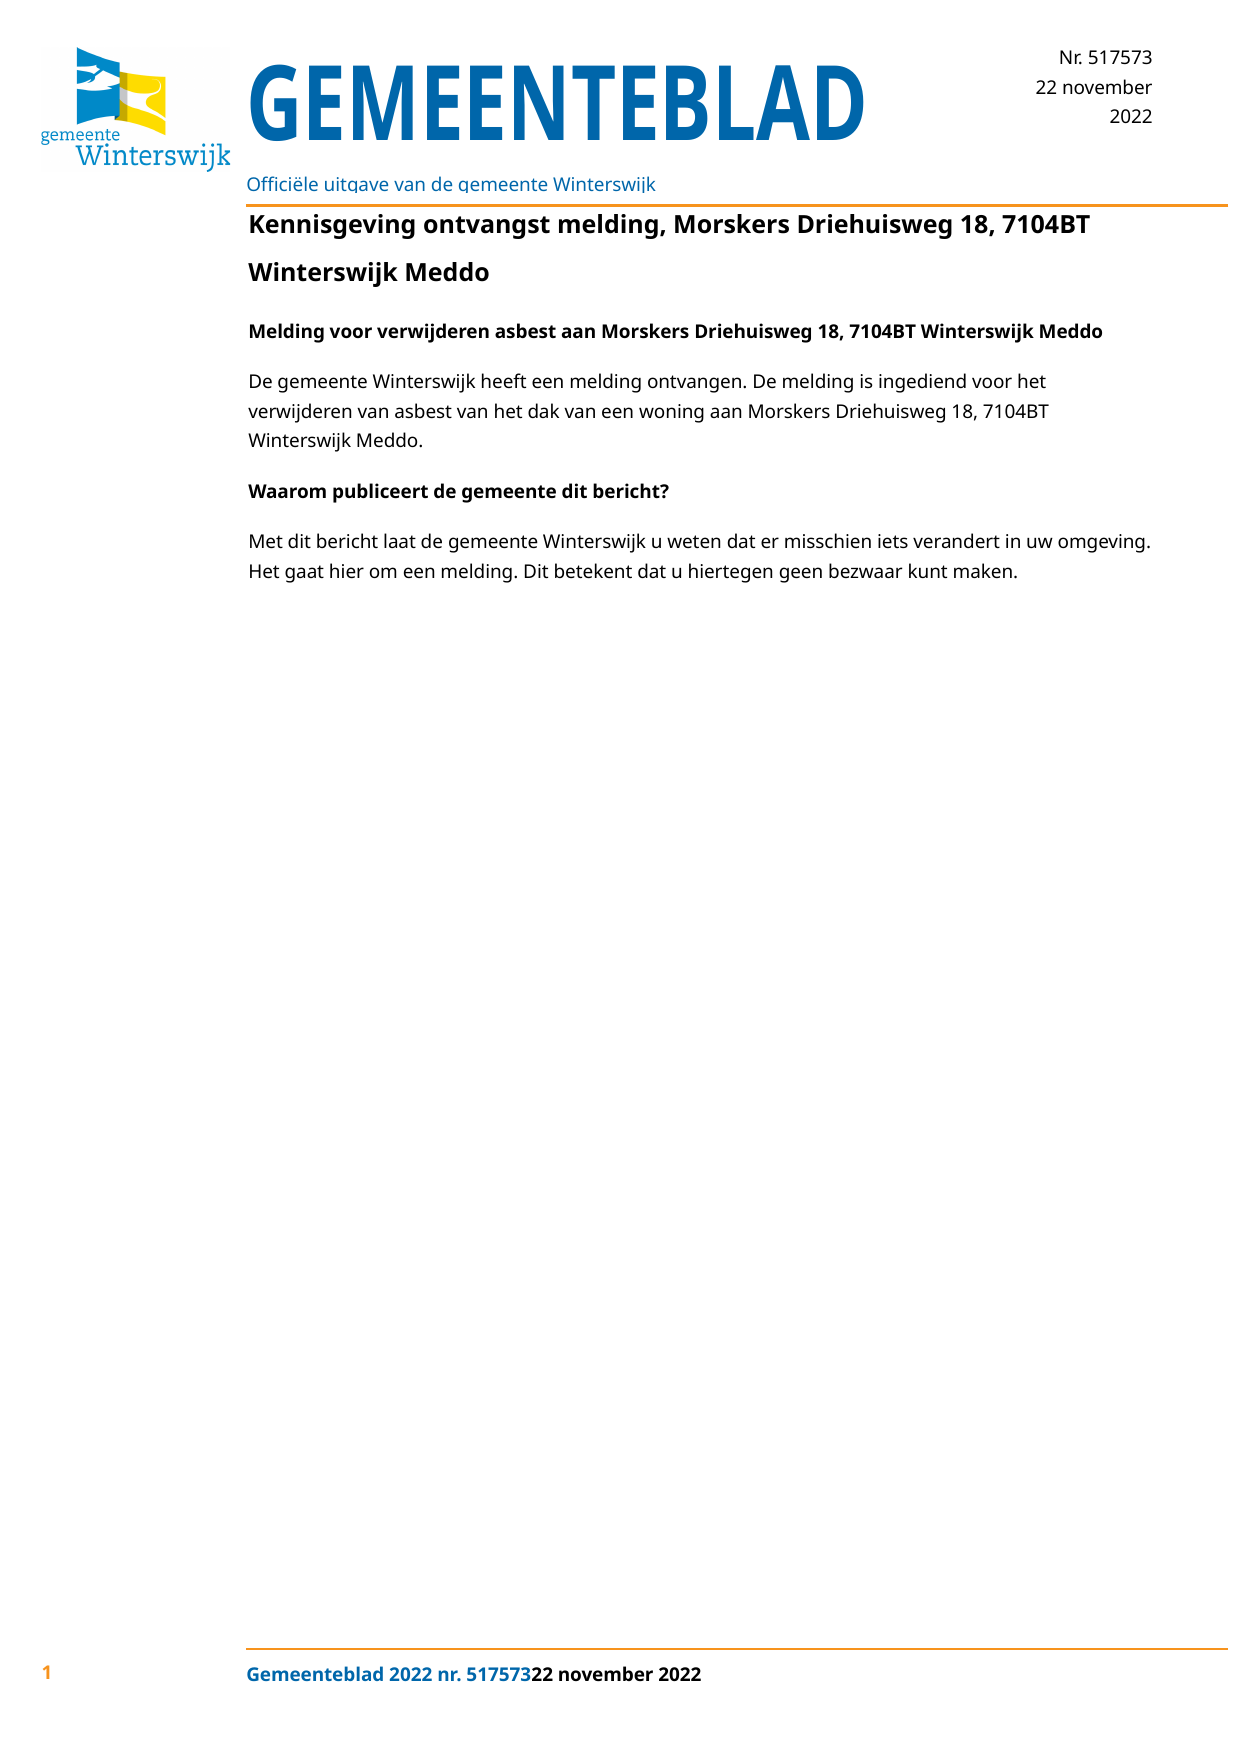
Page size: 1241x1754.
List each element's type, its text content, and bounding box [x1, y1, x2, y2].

picture [225, 153, 231, 162]
text De gemeente Winterswijk heeft een melding ontvangen. De melding is ingediend voor het verwijderen van asbest van het dak van een woning aan Morskers Driehuisweg 18, 7104BT Winterswijk Meddo. [248, 368, 1152, 453]
text Kennisgeving ontvangst melding, Morskers Driehuisweg 18, 7104BT Winterswijk Meddo [248, 207, 1152, 288]
text Melding voor verwijderen asbest aan Morskers Driehuisweg 18, 7104BT Winterswijk Meddo [248, 318, 1152, 344]
text Met dit bericht laat de gemeente Winterswijk u weten dat er misschien iets verandert in uw omgeving. Het gaat hier om een melding. Dit betekent dat u hiertegen geen bezwaar kunt maken. [248, 528, 1152, 584]
text Waarom publiceert de gemeente dit bericht? [248, 478, 1152, 504]
picture [41, 47, 231, 172]
